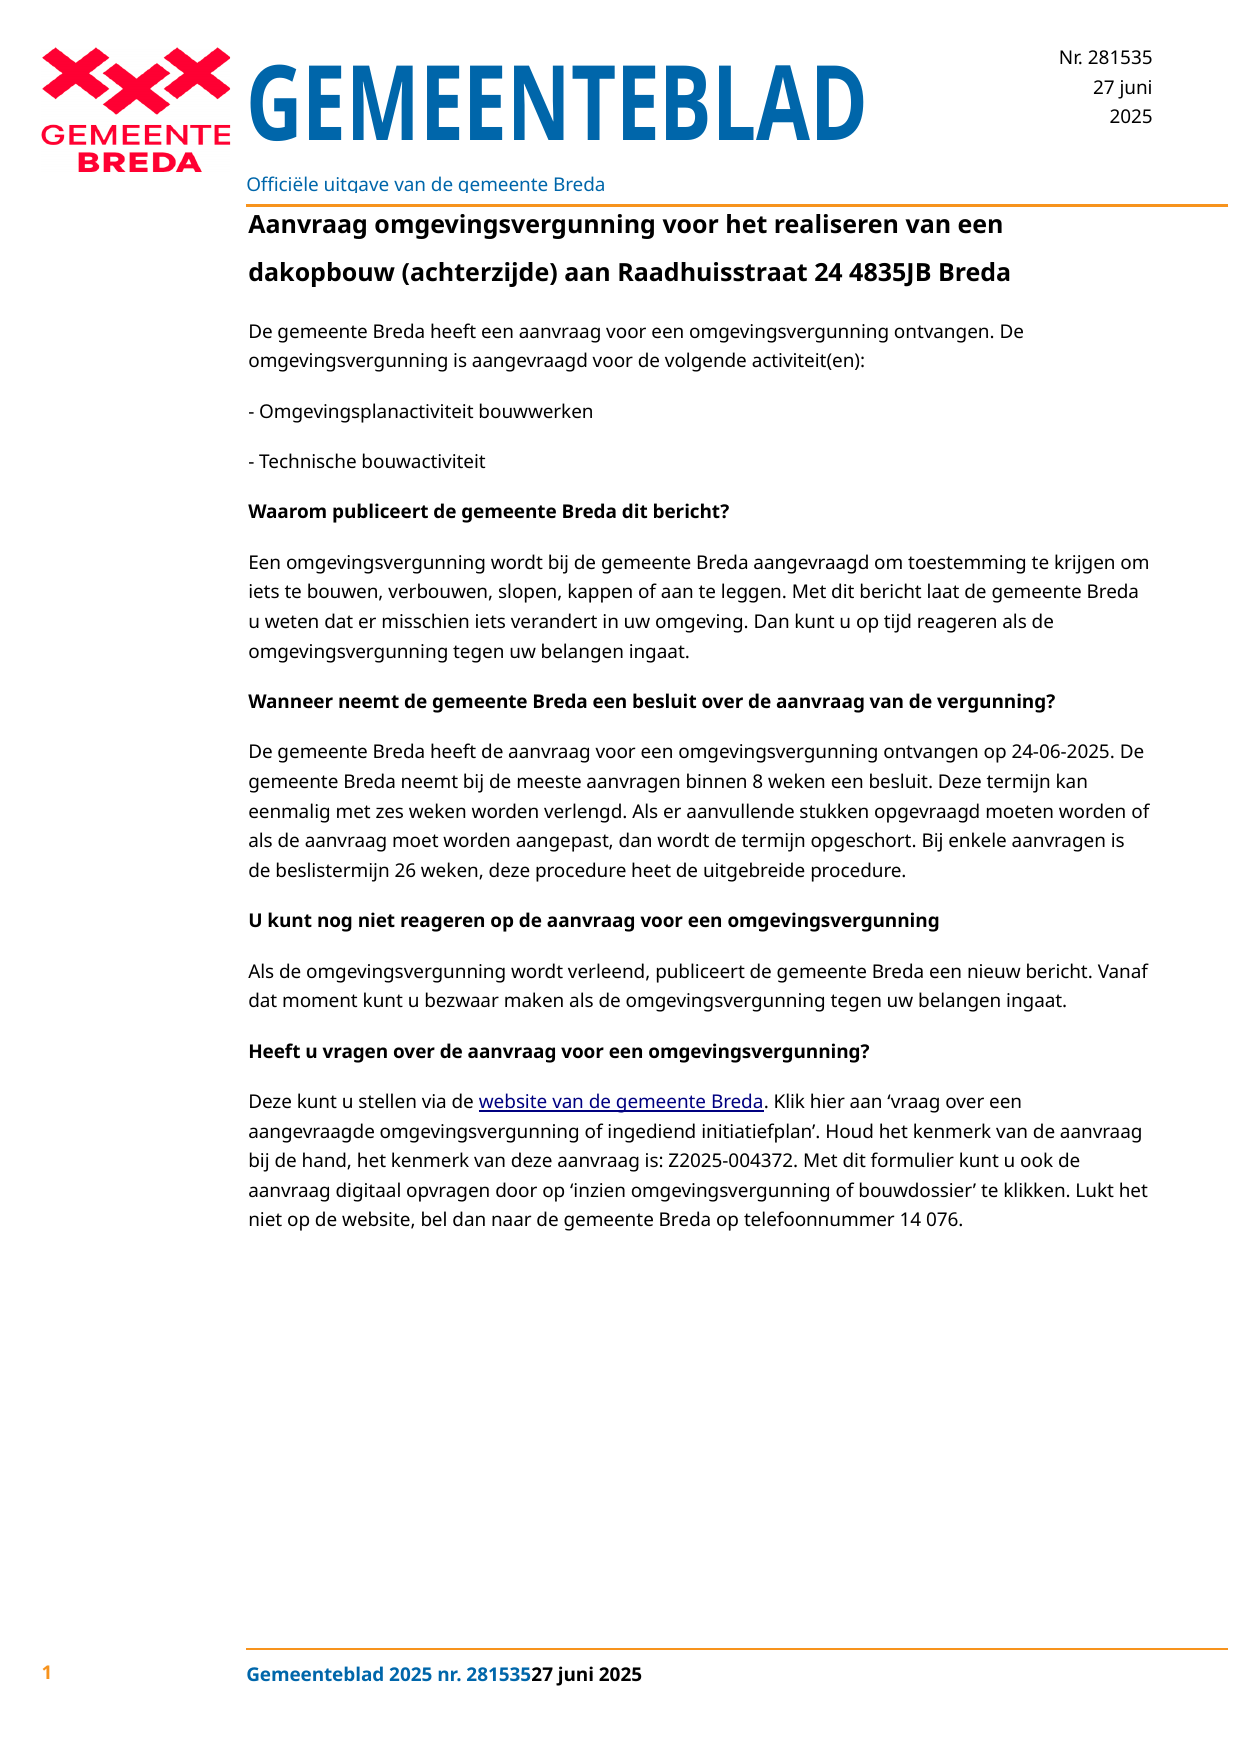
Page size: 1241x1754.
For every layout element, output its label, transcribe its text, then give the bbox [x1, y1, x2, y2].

text Aanvraag omgevingsvergunning voor het realiseren van een dakopbouw (achterzijde) aan Raadhuisstraat 24 4835JB Breda [248, 207, 1152, 288]
text Waarom publiceert de gemeente Breda dit bericht? [248, 499, 1152, 524]
text De gemeente Breda heeft een aanvraag voor een omgevingsvergunning ontvangen. De omgevingsvergunning is aangevraagd voor de volgende activiteit(en): [248, 318, 1152, 373]
text Als de omgevingsvergunning wordt verleend, publiceert de gemeente Breda een nieuw bericht. Vanaf dat moment kunt u bezwaar maken als de omgevingsvergunning tegen uw belangen ingaat. [248, 958, 1152, 1013]
text - Omgevingsplanactiviteit bouwwerken [248, 398, 1152, 424]
text U kunt nog niet reageren op de aanvraag voor een omgevingsvergunning [248, 907, 1152, 933]
text De gemeente Breda heeft de aanvraag voor een omgevingsvergunning ontvangen op 24-06-2025. De gemeente Breda neemt bij de meeste aanvragen binnen 8 weken een besluit. Deze termijn kan eenmalig met zes weken worden verlengd. Als er aanvullende stukken opgevraagd moeten worden of als de aanvraag moet worden aangepast, dan wordt de termijn opgeschort. Bij enkele aanvragen is de beslistermijn 26 weken, deze procedure heet de uitgebreide procedure. [248, 739, 1152, 883]
text Een omgevingsvergunning wordt bij de gemeente Breda aangevraagd om toestemming te krijgen om iets te bouwen, verbouwen, slopen, kappen of aan te leggen. Met dit bericht laat de gemeente Breda u weten dat er misschien iets verandert in uw omgeving. Dan kunt u op tijd reageren als de omgevingsvergunning tegen uw belangen ingaat. [248, 549, 1152, 664]
picture [41, 47, 231, 172]
text Deze kunt u stellen via de website van de gemeente Breda. Klik hier aan ‘vraag over een aangevraagde omgevingsvergunning of ingediend initiatiefplan’. Houd het kenmerk van de aanvraag bij de hand, het kenmerk van deze aanvraag is: Z2025-004372. Met dit formulier kunt u ook de aanvraag digitaal opvragen door op ‘inzien omgevingsvergunning of bouwdossier’ te klikken. Lukt het niet op de website, bel dan naar de gemeente Breda op telefoonnummer 14 076. [248, 1088, 1152, 1232]
text Heeft u vragen over de aanvraag voor een omgevingsvergunning? [248, 1038, 1152, 1064]
text Wanneer neemt de gemeente Breda een besluit over de aanvraag van de vergunning? [248, 688, 1152, 714]
text - Technische bouwactiviteit [248, 448, 1152, 474]
